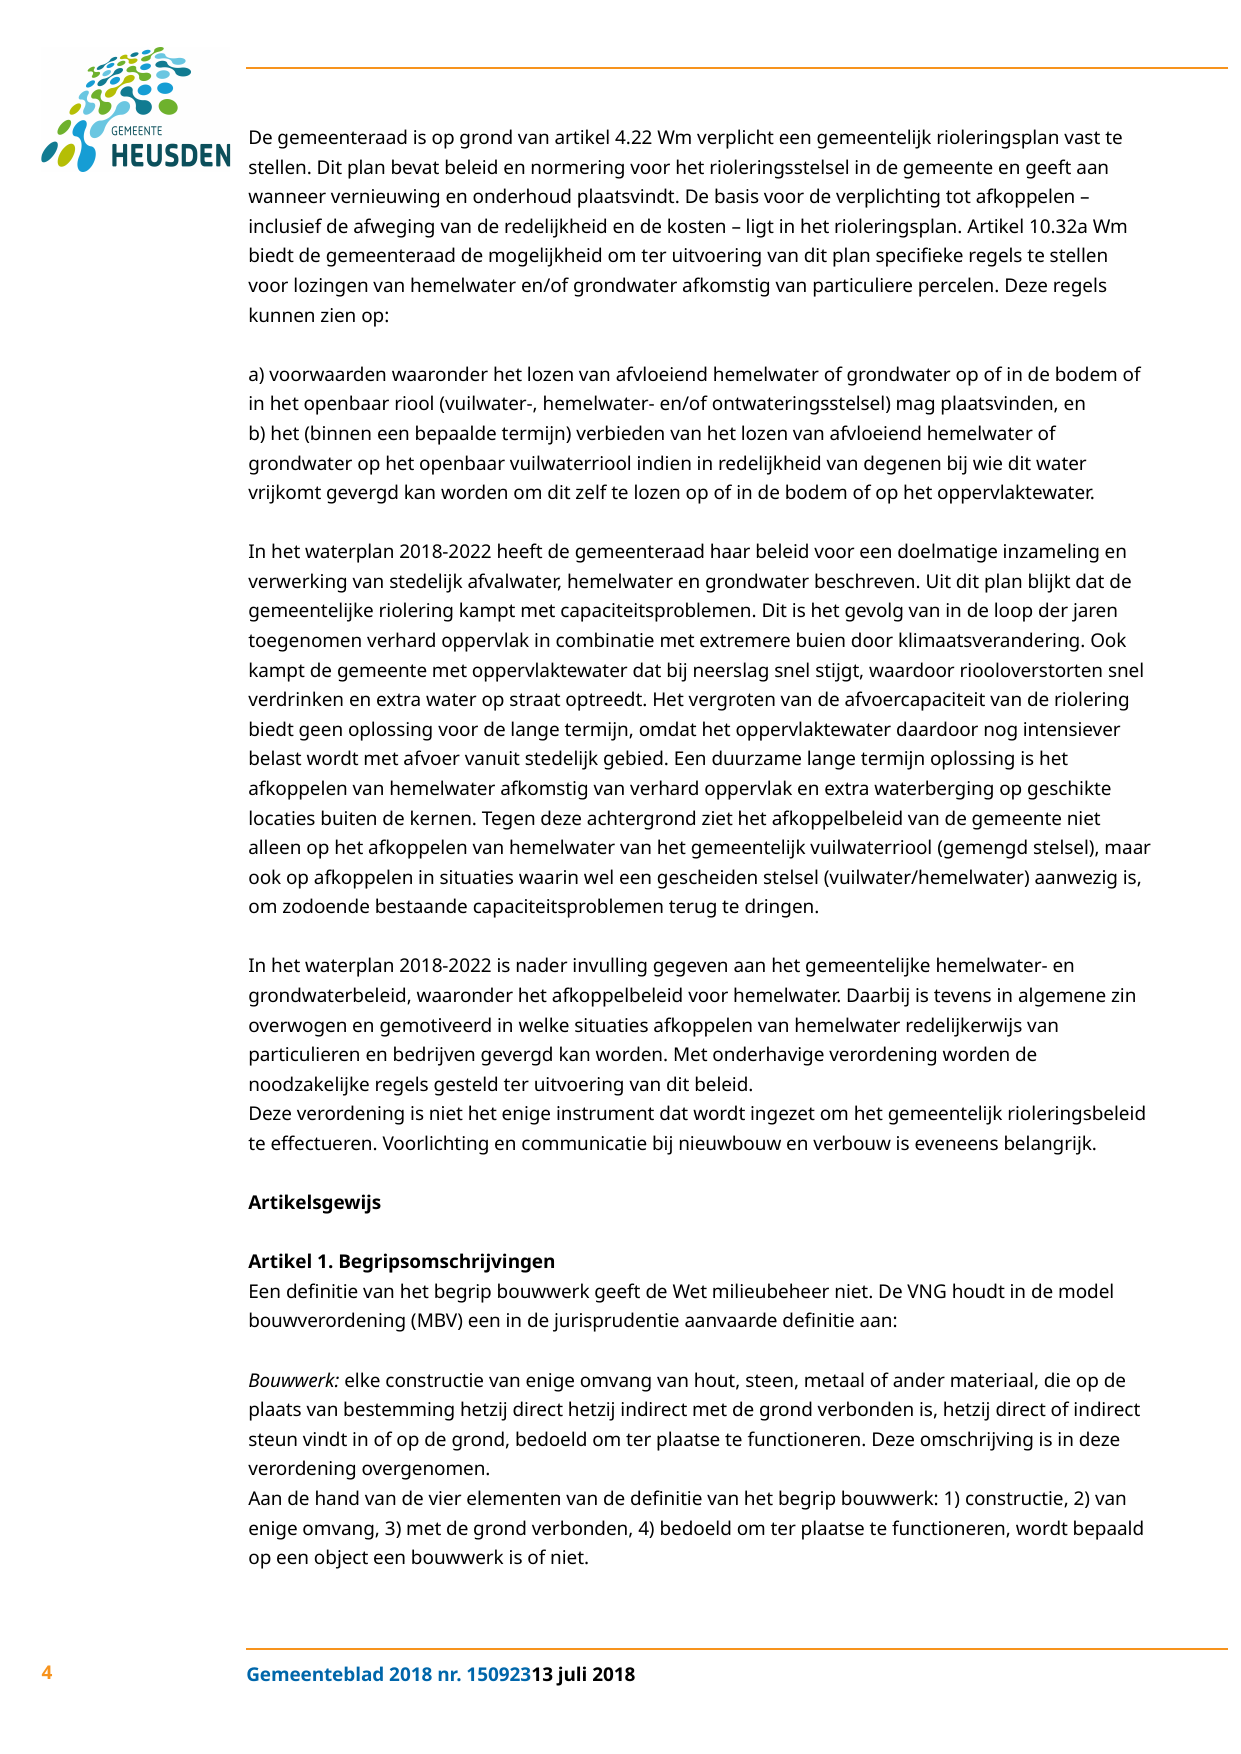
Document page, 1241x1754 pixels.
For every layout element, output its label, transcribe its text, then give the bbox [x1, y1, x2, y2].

text Een definitie van het begrip bouwwerk geeft de Wet milieubeheer niet. De VNG houdt in de model bouwverordening (MBV) een in de jurisprudentie aanvaarde definitie aan: [248, 1278, 1152, 1333]
text b) het (binnen een bepaalde termijn) verbieden van het lozen van afvloeiend hemelwater of grondwater op het openbaar vuilwaterriool indien in redelijkheid van degenen bij wie dit water vrijkomt gevergd kan worden om dit zelf te lozen op of in de bodem of op het oppervlaktewater. [248, 420, 1152, 505]
text De gemeenteraad is op grond van artikel 4.22 Wm verplicht een gemeentelijk rioleringsplan vast te stellen. Dit plan bevat beleid en normering voor het rioleringsstelsel in de gemeente en geeft aan wanneer vernieuwing en onderhoud plaatsvindt. De basis voor de verplichting tot afkoppelen – inclusief de afweging van de redelijkheid en de kosten – ligt in het rioleringsplan. Artikel 10.32a Wm biedt de gemeenteraad de mogelijkheid om ter uitvoering van dit plan specifieke regels te stellen voor lozingen van hemelwater en/of grondwater afkomstig van particuliere percelen. Deze regels kunnen zien op: [248, 124, 1152, 328]
text Artikel 1. Begripsomschrijvingen [248, 1248, 1152, 1274]
text In het waterplan 2018-2022 is nader invulling gegeven aan het gemeentelijke hemelwater- en grondwaterbeleid, waaronder het afkoppelbeleid voor hemelwater. Daarbij is tevens in algemene zin overwogen en gemotiveerd in welke situaties afkoppelen van hemelwater redelijkerwijs van particulieren en bedrijven gevergd kan worden. Met onderhavige verordening worden de noodzakelijke regels gesteld ter uitvoering van dit beleid. [248, 953, 1152, 1097]
text Artikelsgewijs [248, 1189, 1152, 1215]
text Deze verordening is niet het enige instrument dat wordt ingezet om het gemeentelijk rioleringsbeleid te effectueren. Voorlichting en communicatie bij nieuwbouw en verbouw is eveneens belangrijk. [248, 1101, 1152, 1156]
text In het waterplan 2018-2022 heeft de gemeenteraad haar beleid voor een doelmatige inzameling en verwerking van stedelijk afvalwater, hemelwater en grondwater beschreven. Uit dit plan blijkt dat de gemeentelijke riolering kampt met capaciteitsproblemen. Dit is het gevolg van in de loop der jaren toegenomen verhard oppervlak in combinatie met extremere buien door klimaatsverandering. Ook kampt de gemeente met oppervlaktewater dat bij neerslag snel stijgt, waardoor riooloverstorten snel verdrinken en extra water op straat optreedt. Het vergroten van de afvoercapaciteit van de riolering biedt geen oplossing voor de lange termijn, omdat het oppervlaktewater daardoor nog intensiever belast wordt met afvoer vanuit stedelijk gebied. Een duurzame lange termijn oplossing is het afkoppelen van hemelwater afkomstig van verhard oppervlak en extra waterberging op geschikte locaties buiten de kernen. Tegen deze achtergrond ziet het afkoppelbeleid van de gemeente niet alleen op het afkoppelen van hemelwater van het gemeentelijk vuilwaterriool (gemengd stelsel), maar ook op afkoppelen in situaties waarin wel een gescheiden stelsel (vuilwater/hemelwater) aanwezig is, om zodoende bestaande capaciteitsproblemen terug te dringen. [248, 538, 1152, 919]
text Aan de hand van de vier elementen van de definitie van het begrip bouwwerk: 1) constructie, 2) van enige omvang, 3) met de grond verbonden, 4) bedoeld om ter plaatse te functioneren, wordt bepaald op een object een bouwwerk is of niet. [248, 1485, 1152, 1570]
text Bouwwerk: elke constructie van enige omvang van hout, steen, metaal of ander materiaal, die op de plaats van bestemming hetzij direct hetzij indirect met de grond verbonden is, hetzij direct of indirect steun vindt in of op de grond, bedoeld om ter plaatse te functioneren. Deze omschrijving is in deze verordening overgenomen. [248, 1367, 1152, 1481]
picture [41, 47, 231, 172]
text a) voorwaarden waaronder het lozen van afvloeiend hemelwater of grondwater op of in de bodem of in het openbaar riool (vuilwater-, hemelwater- en/of ontwateringsstelsel) mag plaatsvinden, en [248, 361, 1152, 416]
